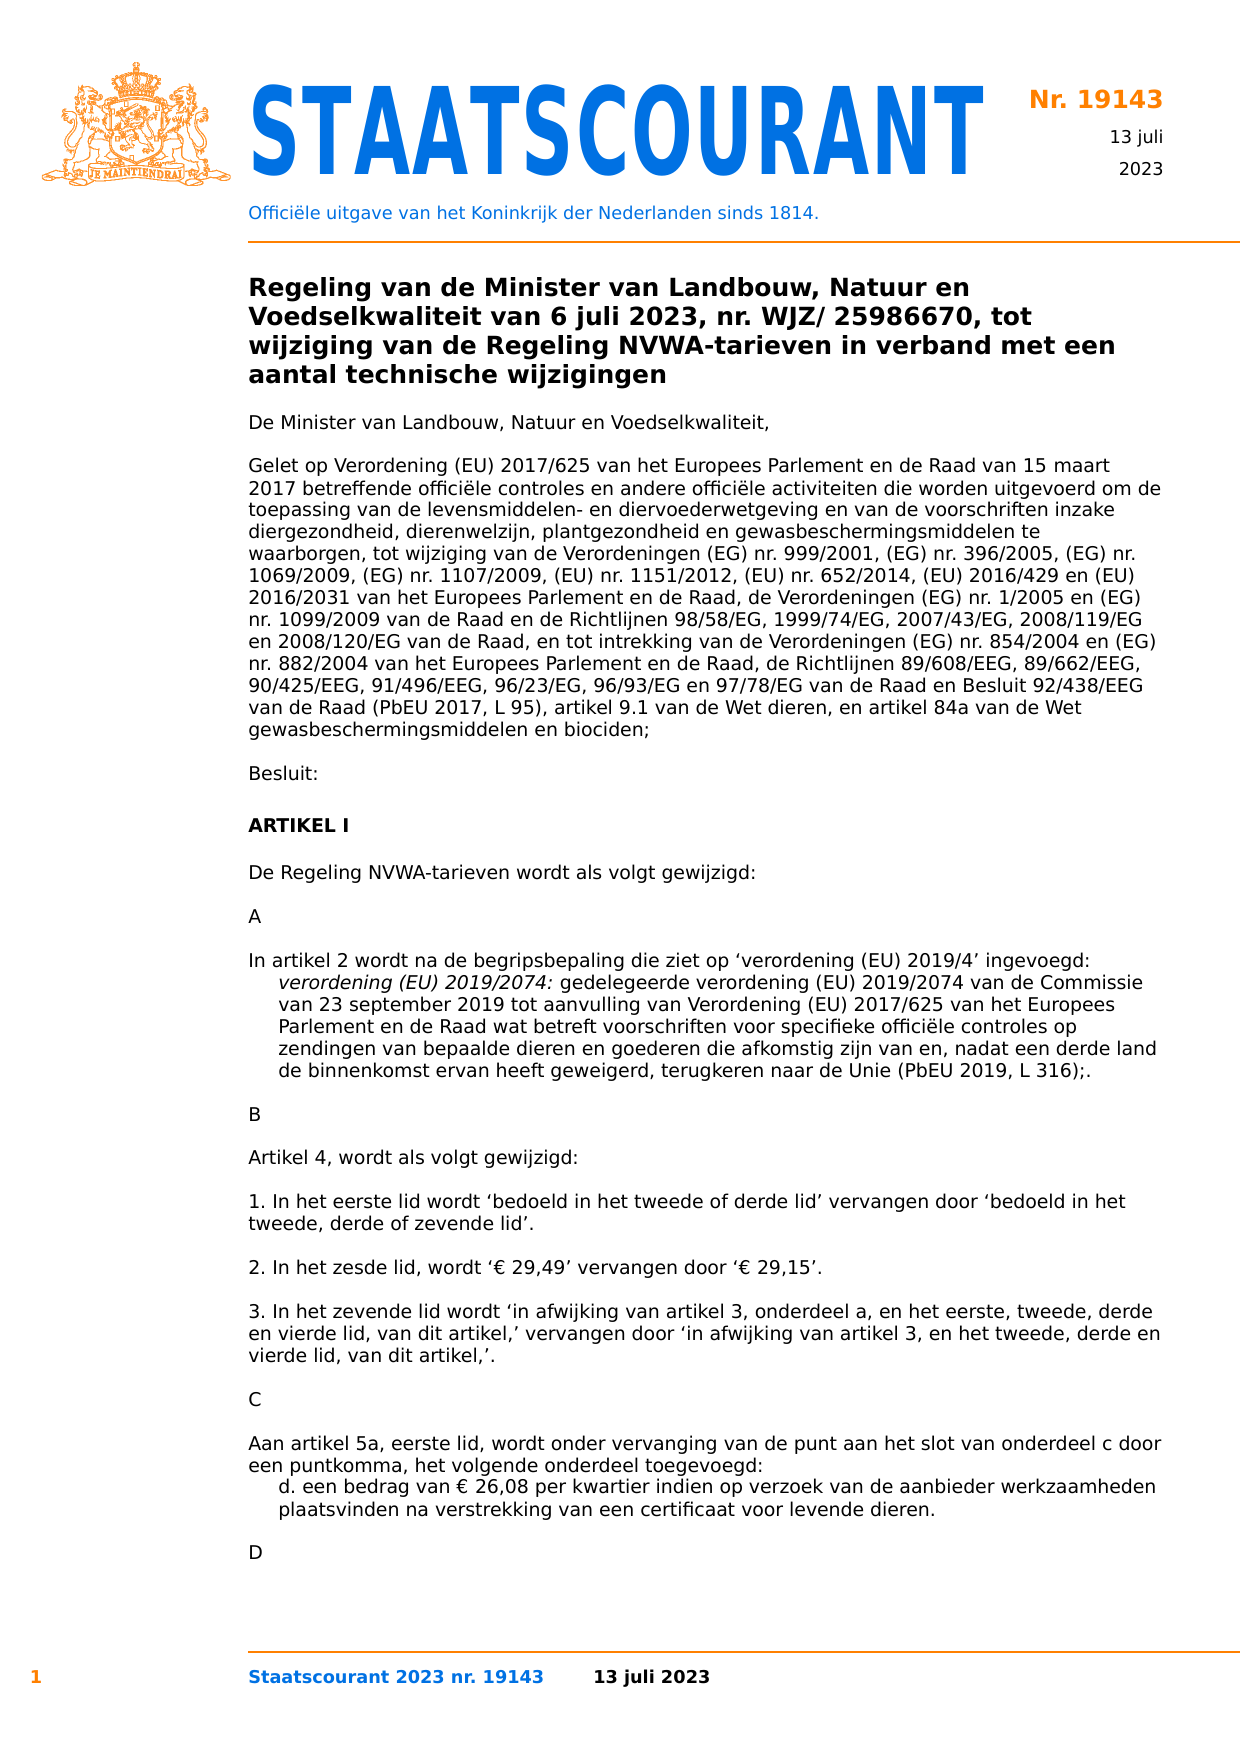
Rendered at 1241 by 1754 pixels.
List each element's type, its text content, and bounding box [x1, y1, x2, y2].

text De Minister van Landbouw, Natuur en Voedselkwaliteit, [248, 412, 1163, 433]
text A [248, 906, 1163, 928]
table_header Nr. 19143 [998, 62, 1240, 121]
subtitle ARTIKEL I [248, 815, 1163, 837]
text 3. In het zevende lid wordt ‘in afwijking van artikel 3, onderdeel a, en het eerste, tweede, derde en vierde lid, van dit artikel,’ vervangen door ‘in afwijking van artikel 3, en het tweede, derde en vierde lid, van dit artikel,’. [248, 1301, 1163, 1367]
table_cell Officiële uitgave van het Koninkrijk der Nederlanden sinds 1814. [248, 203, 1240, 241]
table_header [25, 62, 248, 241]
text Aan artikel 5a, eerste lid, wordt onder vervanging van de punt aan het slot van onderdeel c door een puntkomma, het volgende onderdeel toegevoegd: [248, 1432, 1163, 1476]
text D [248, 1542, 1163, 1564]
text B [248, 1103, 1163, 1125]
text Besluit: [248, 763, 1163, 785]
text In artikel 2 wordt na de begripsbepaling die ziet op ‘verordening (EU) 2019/4’ ingevoegd: [248, 950, 1163, 972]
table_cell 2023 [998, 153, 1240, 203]
text 2. In het zesde lid, wordt ‘€ 29,49’ vervangen door ‘€ 29,15’. [248, 1257, 1163, 1279]
picture [41, 62, 231, 186]
table_cell 13 juli [998, 121, 1240, 153]
text d. een bedrag van € 26,08 per kwartier indien op verzoek van de aanbieder werkzaamheden plaatsvinden na verstrekking van een certificaat voor levende dieren. [278, 1476, 1163, 1520]
subtitle Regeling van de Minister van Landbouw, Natuur en Voedselkwaliteit van 6 juli 2023, nr. WJZ/ 25986670, tot wijziging van de Regeling NVWA-tarieven in verband met een aantal technische wijzigingen [248, 273, 1163, 390]
text 1. In het eerste lid wordt ‘bedoeld in het tweede of derde lid’ vervangen door ‘bedoeld in het tweede, derde of zevende lid’. [248, 1191, 1163, 1235]
text C [248, 1389, 1163, 1411]
text Artikel 4, wordt als volgt gewijzigd: [248, 1147, 1163, 1169]
text verordening (EU) 2019/2074: gedelegeerde verordening (EU) 2019/2074 van de Commissie van 23 september 2019 tot aanvulling van Verordening (EU) 2017/625 van het Europees Parlement en de Raad wat betreft voorschriften voor specifieke officiële controles op zendingen van bepaalde dieren en goederen die afkomstig zijn van en, nadat een derde land de binnenkomst ervan heeft geweigerd, terugkeren naar de Unie (PbEU 2019, L 316);. [278, 972, 1163, 1082]
text De Regeling NVWA-tarieven wordt als volgt gewijzigd: [248, 862, 1163, 884]
table_header STAATSCOURANT [248, 62, 998, 203]
text Gelet op Verordening (EU) 2017/625 van het Europees Parlement en de Raad van 15 maart 2017 betreffende officiële controles en andere officiële activiteiten die worden uitgevoerd om de toepassing van de levensmiddelen- en diervoederwetgeving en van de voorschriften inzake diergezondheid, dierenwelzijn, plantgezondheid en gewasbeschermingsmiddelen te waarborgen, tot wijziging van de Verordeningen (EG) nr. 999/2001, (EG) nr. 396/2005, (EG) nr. 1069/2009, (EG) nr. 1107/2009, (EU) nr. 1151/2012, (EU) nr. 652/2014, (EU) 2016/429 en (EU) 2016/2031 van het Europees Parlement en de Raad, de Verordeningen (EG) nr. 1/2005 en (EG) nr. 1099/2009 van de Raad en de Richtlijnen 98/58/EG, 1999/74/EG, 2007/43/EG, 2008/119/EG en 2008/120/EG van de Raad, en tot intrekking van de Verordeningen (EG) nr. 854/2004 en (EG) nr. 882/2004 van het Europees Parlement en de Raad, de Richtlijnen 89/608/EEG, 89/662/EEG, 90/425/EEG, 91/496/EEG, 96/23/EG, 96/93/EG en 97/78/EG van de Raad en Besluit 92/438/EEG van de Raad (PbEU 2017, L 95), artikel 9.1 van de Wet dieren, en artikel 84a van de Wet gewasbeschermingsmiddelen en biociden; [248, 455, 1163, 741]
